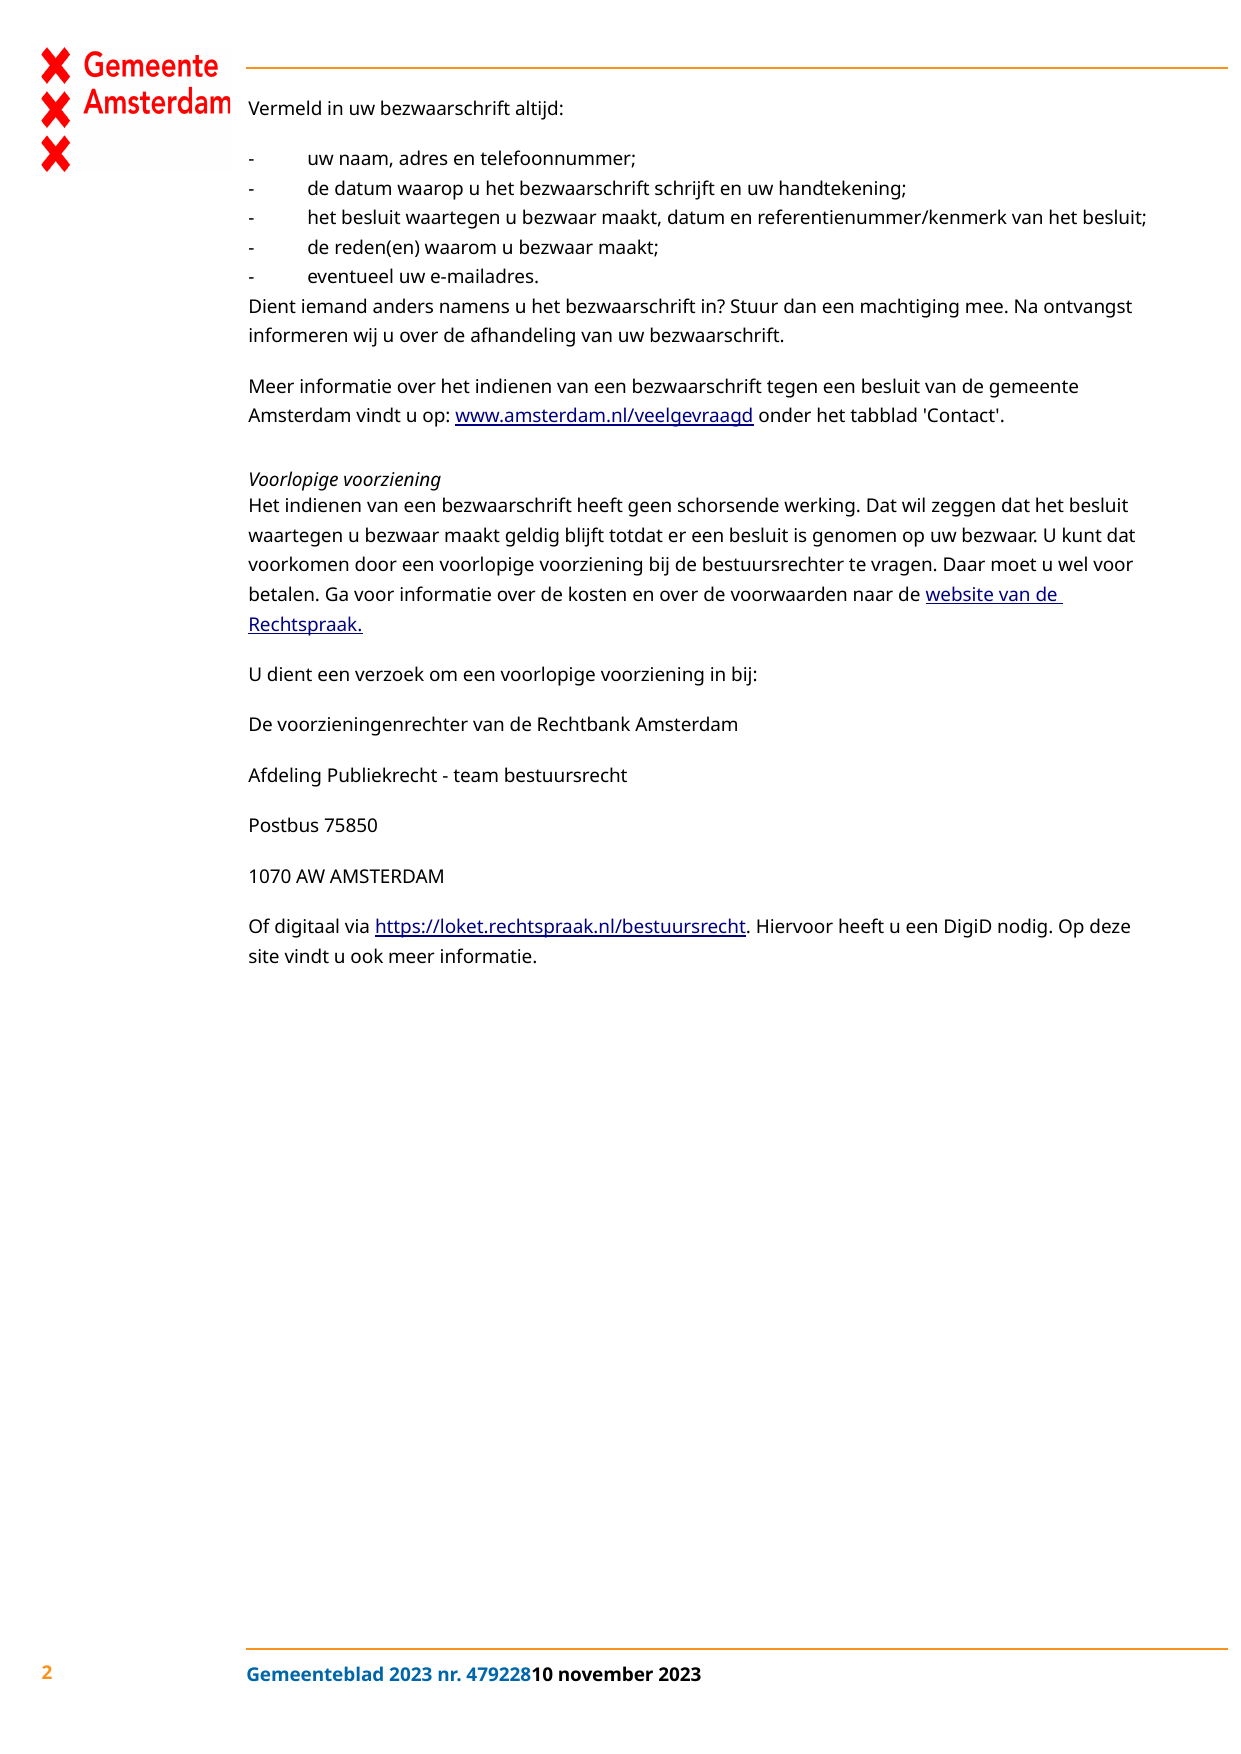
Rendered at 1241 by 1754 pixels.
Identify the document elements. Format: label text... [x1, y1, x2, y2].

list de datum waarop u het bezwaarschrift schrijft en uw handtekening; [248, 175, 1152, 201]
text Meer informatie over het indienen van een bezwaarschrift tegen een besluit van de gemeente Amsterdam vindt u op: www.amsterdam.nl/veelgevraagd onder het tabblad 'Contact'. [248, 373, 1152, 428]
text De voorzieningenrechter van de Rechtbank Amsterdam [248, 712, 1152, 737]
text Dient iemand anders namens u het bezwaarschrift in? Stuur dan een machtiging mee. Na ontvangst informeren wij u over de afhandeling van uw bezwaarschrift. [248, 293, 1152, 348]
text Voorlopige voorziening [248, 467, 1152, 492]
text U dient een verzoek om een voorlopige voorziening in bij: [248, 661, 1152, 687]
text 1070 AW AMSTERDAM [248, 863, 1152, 888]
text Afdeling Publiekrecht - team bestuursrecht [248, 762, 1152, 788]
text Vermeld in uw bezwaarschrift altijd: [248, 95, 1152, 121]
text Postbus 75850 [248, 812, 1152, 838]
list de reden(en) waarom u bezwaar maakt; [248, 234, 1152, 260]
list eventueel uw e-mailadres. [248, 263, 1152, 289]
text Of digitaal via https://loket.rechtspraak.nl/bestuursrecht. Hiervoor heeft u een DigiD nodig. Op deze site vindt u ook meer informatie. [248, 913, 1152, 968]
text Het indienen van een bezwaarschrift heeft geen schorsende werking. Dat wil zeggen dat het besluit waartegen u bezwaar maakt geldig blijft totdat er een besluit is genomen op uw bezwaar. U kunt dat voorkomen door een voorlopige voorziening bij de bestuursrechter te vragen. Daar moet u wel voor betalen. Ga voor informatie over de kosten en over de voorwaarden naar de website van de Rechtspraak. [248, 492, 1152, 636]
list het besluit waartegen u bezwaar maakt, datum en referentienummer/kenmerk van het besluit; [248, 204, 1152, 230]
list uw naam, adres en telefoonnummer; [248, 145, 1152, 171]
picture [41, 47, 231, 172]
